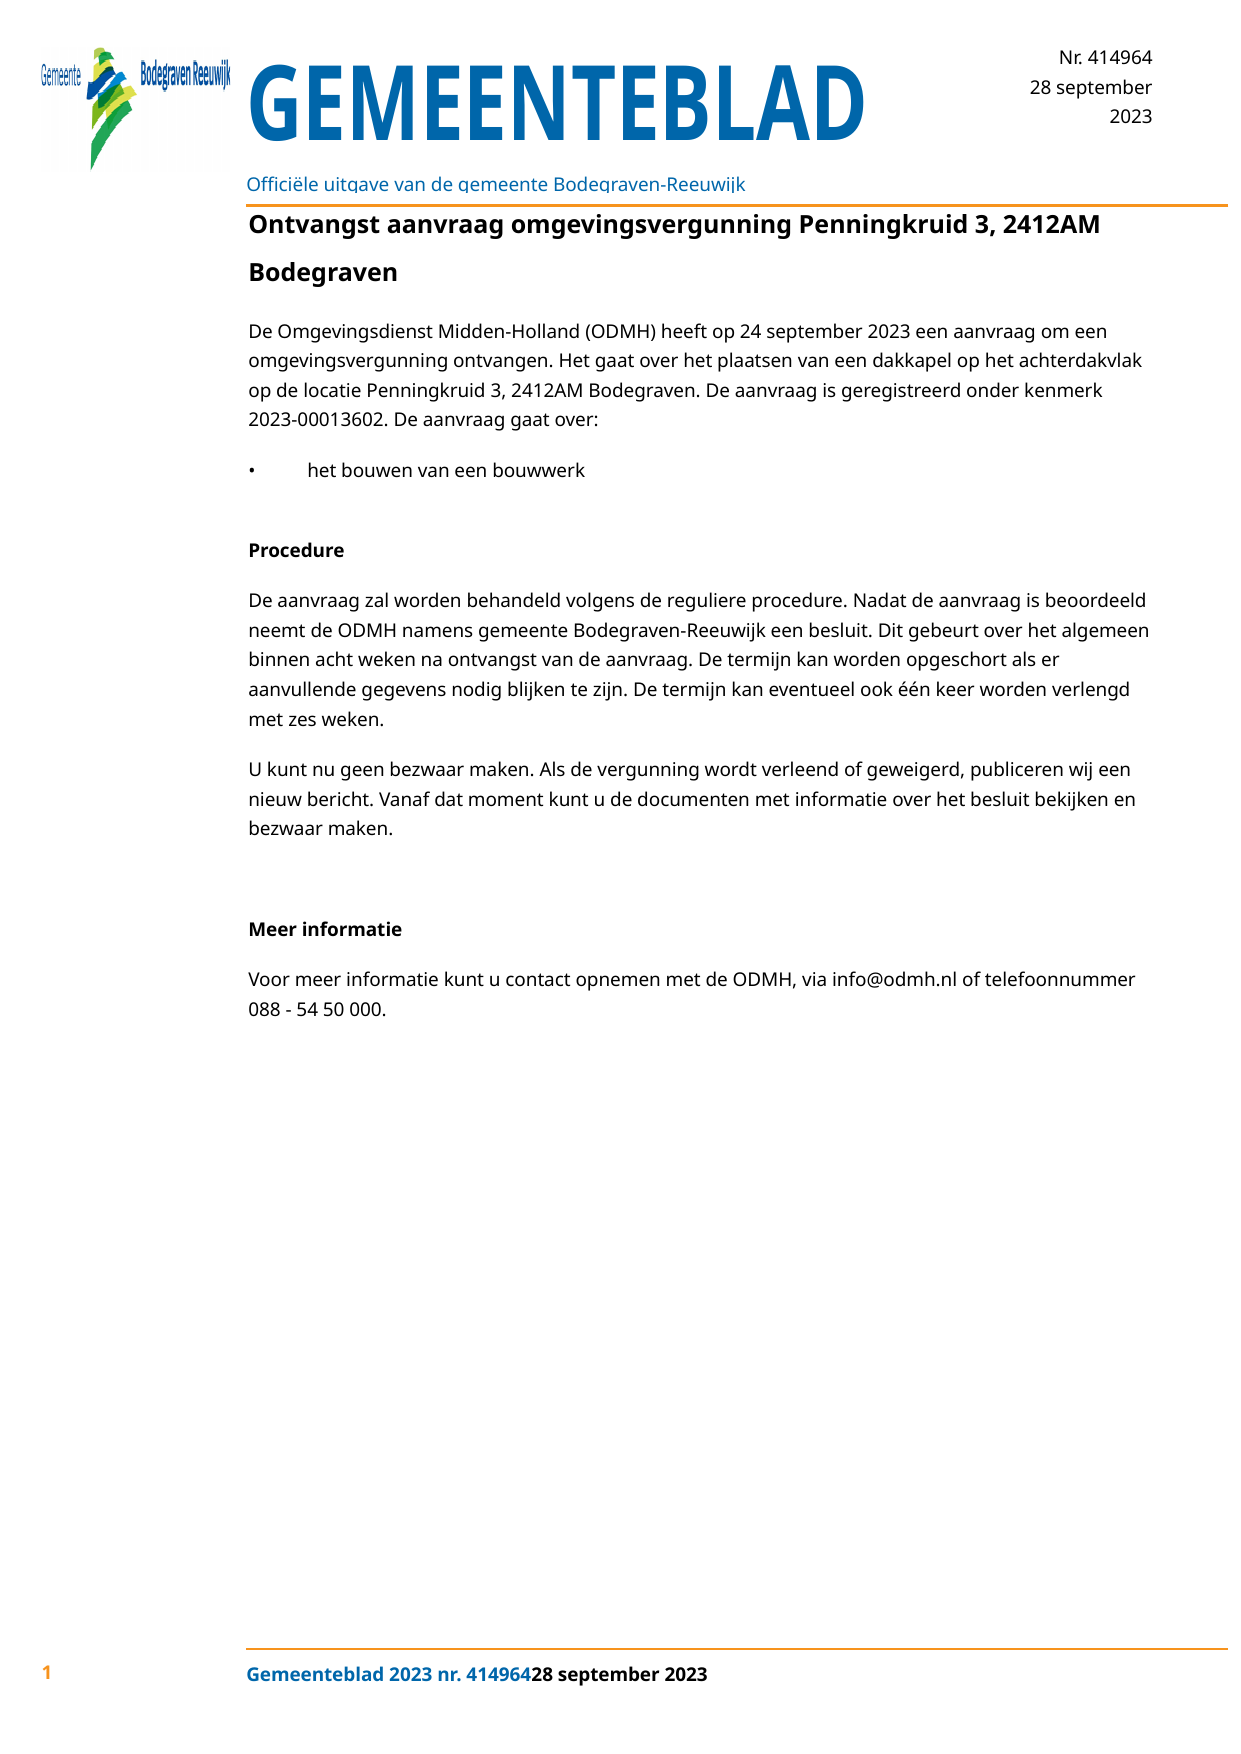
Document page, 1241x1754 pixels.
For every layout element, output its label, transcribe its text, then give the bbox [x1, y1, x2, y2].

text Procedure [248, 537, 1152, 563]
text Ontvangst aanvraag omgevingsvergunning Penningkruid 3, 2412AM Bodegraven [248, 207, 1152, 288]
text Voor meer informatie kunt u contact opnemen met de ODMH, via info@odmh.nl of telefoonnummer 088 - 54 50 000. [248, 967, 1152, 1022]
text De aanvraag zal worden behandeld volgens de reguliere procedure. Nadat de aanvraag is beoordeeld neemt de ODMH namens gemeente Bodegraven-Reeuwijk een besluit. Dit gebeurt over het algemeen binnen acht weken na ontvangst van de aanvraag. De termijn kan worden opgeschort als er aanvullende gegevens nodig blijken te zijn. De termijn kan eventueel ook één keer worden verlengd met zes weken. [248, 587, 1152, 732]
list het bouwen van een bouwwerk [248, 457, 1152, 483]
text U kunt nu geen bezwaar maken. Als de vergunning wordt verleend of geweigerd, publiceren wij een nieuw bericht. Vanaf dat moment kunt u de documenten met informatie over het besluit bekijken en bezwaar maken. [248, 756, 1152, 841]
picture [41, 47, 231, 172]
text Meer informatie [248, 916, 1152, 942]
text De Omgevingsdienst Midden-Holland (ODMH) heeft op 24 september 2023 een aanvraag om een omgevingsvergunning ontvangen. Het gaat over het plaatsen van een dakkapel op het achterdakvlak op de locatie Penningkruid 3, 2412AM Bodegraven. De aanvraag is geregistreerd onder kenmerk 2023-00013602. De aanvraag gaat over: [248, 318, 1152, 432]
